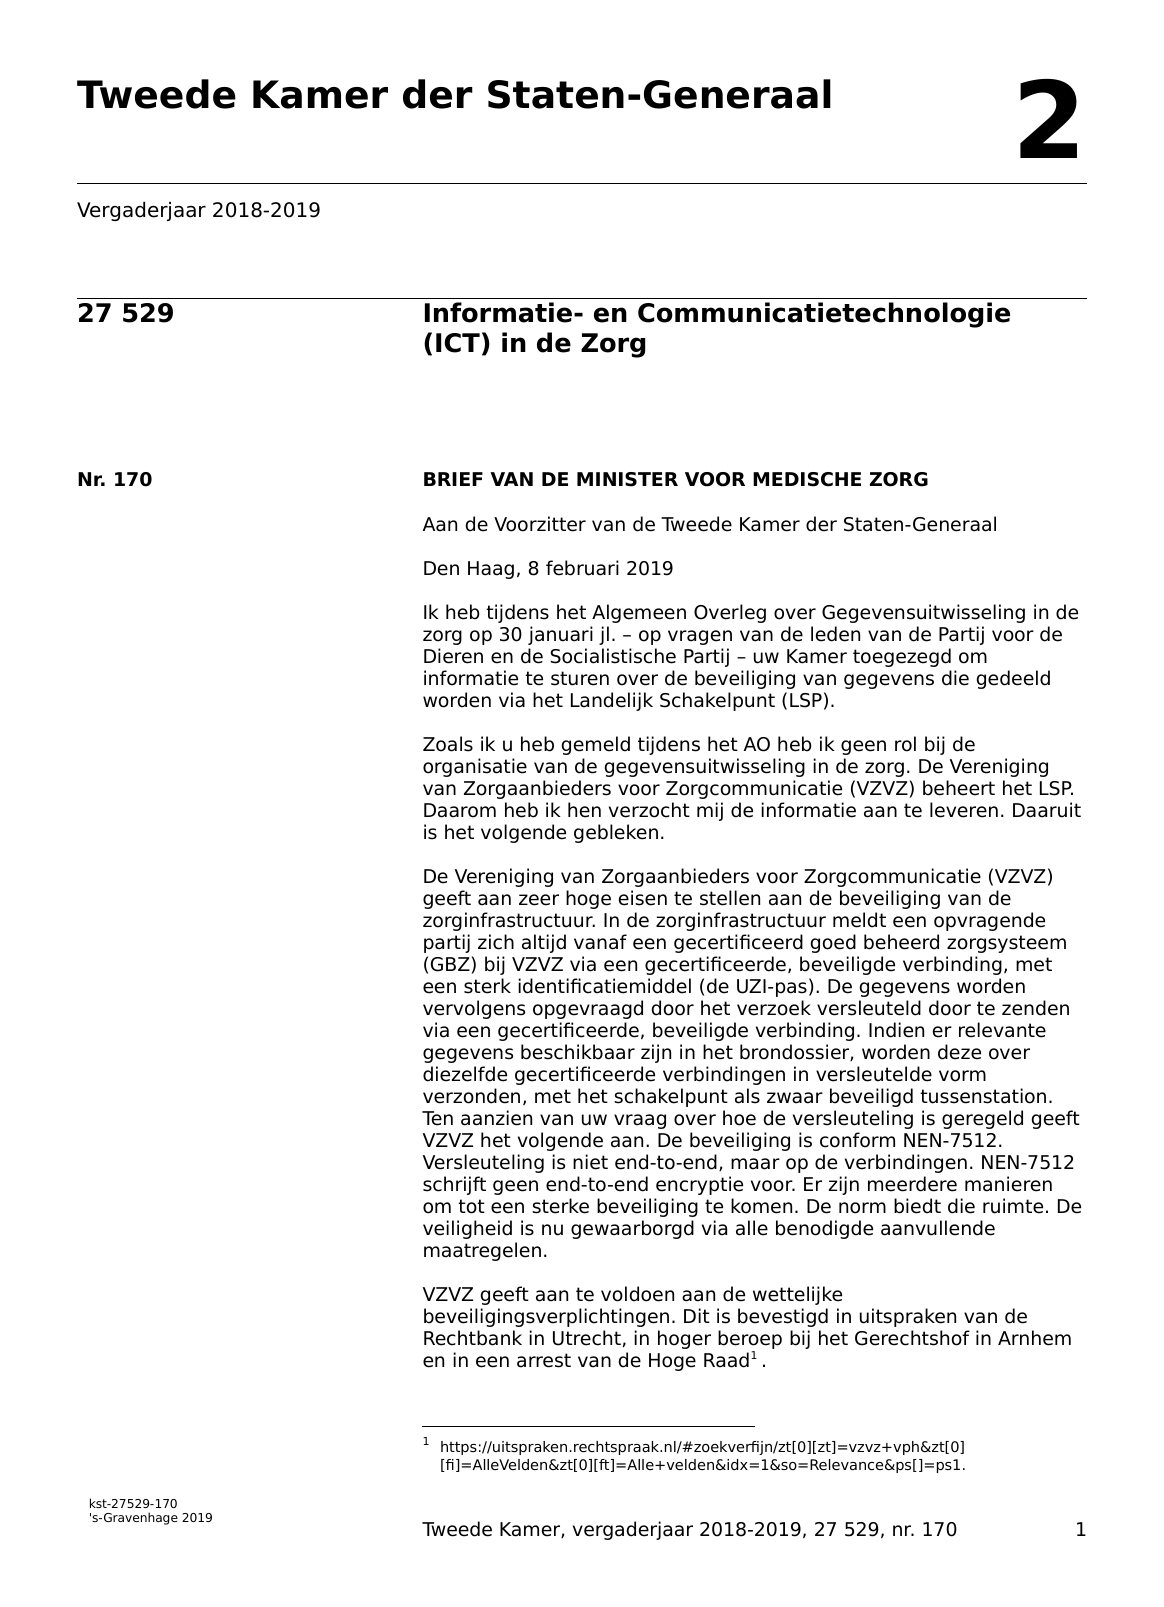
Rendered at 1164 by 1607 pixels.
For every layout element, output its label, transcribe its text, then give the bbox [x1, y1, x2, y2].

subtitle Nr. 170 BRIEF VAN DE MINISTER VOOR MEDISCHE ZORG [77, 469, 1087, 491]
text Zoals ik u heb gemeld tijdens het AO heb ik geen rol bij de organisatie van de gegevensuitwisseling in de zorg. De Vereniging van Zorgaanbieders voor Zorgcommunicatie (VZVZ) beheert het LSP. Daarom heb ik hen verzocht mij de informatie aan te leveren. Daaruit is het volgende gebleken. [422, 734, 1087, 844]
text kst-27529-170 [88, 1497, 323, 1511]
text VZVZ geeft aan te voldoen aan de wettelijke beveiligingsverplichtingen. Dit is bevestigd in uitspraken van de Rechtbank in Utrecht, in hoger beroep bij het Gerechtshof in Arnhem en in een arrest van de Hoge Raad. [422, 1284, 1087, 1372]
text Ten aanzien van uw vraag over hoe de versleuteling is geregeld geeft VZVZ het volgende aan. De beveiliging is conform NEN-7512. Versleuteling is niet end-to-end, maar op de verbindingen. NEN-7512 schrijft geen end-to-end encryptie voor. Er zijn meerdere manieren om tot een sterke beveiliging te komen. De norm biedt die ruimte. De veiligheid is nu gewaarborgd via alle benodigde aanvullende maatregelen. [422, 1108, 1087, 1262]
text Den Haag, 8 februari 2019 [422, 558, 1087, 580]
text Aan de Voorzitter van de Tweede Kamer der Staten-Generaal [422, 513, 1087, 536]
subtitle 27 529 Informatie- en Communicatietechnologie (ICT) in de Zorg [77, 299, 1087, 358]
table_header 2 [886, 59, 1087, 183]
text https://uitspraken.rechtspraak.nl/#zoekverfijn/zt[0][zt]=vzvz+vph&zt[0][fi]=AlleVelden&zt[0][ft]=Alle+velden&idx=1&so=Relevance&ps[]=ps1. [422, 1435, 1087, 1474]
table_header Tweede Kamer der Staten-Generaal [77, 59, 886, 183]
table_cell Vergaderjaar 2018-2019 [77, 184, 1087, 298]
text 's-Gravenhage 2019 [88, 1511, 323, 1525]
text De Vereniging van Zorgaanbieders voor Zorgcommunicatie (VZVZ) geeft aan zeer hoge eisen te stellen aan de beveiliging van de zorginfrastructuur. In de zorginfrastructuur meldt een opvragende partij zich altijd vanaf een gecertificeerd goed beheerd zorgsysteem (GBZ) bij VZVZ via een gecertificeerde, beveiligde verbinding, met een sterk identificatiemiddel (de UZI-pas). De gegevens worden vervolgens opgevraagd door het verzoek versleuteld door te zenden via een gecertificeerde, beveiligde verbinding. Indien er relevante gegevens beschikbaar zijn in het brondossier, worden deze over diezelfde gecertificeerde verbindingen in versleutelde vorm verzonden, met het schakelpunt als zwaar beveiligd tussenstation. [422, 866, 1087, 1108]
text Ik heb tijdens het Algemeen Overleg over Gegevensuitwisseling in de zorg op 30 januari jl. – op vragen van de leden van de Partij voor de Dieren en de Socialistische Partij – uw Kamer toegezegd om informatie te sturen over de beveiliging van gegevens die gedeeld worden via het Landelijk Schakelpunt (LSP). [422, 602, 1087, 712]
